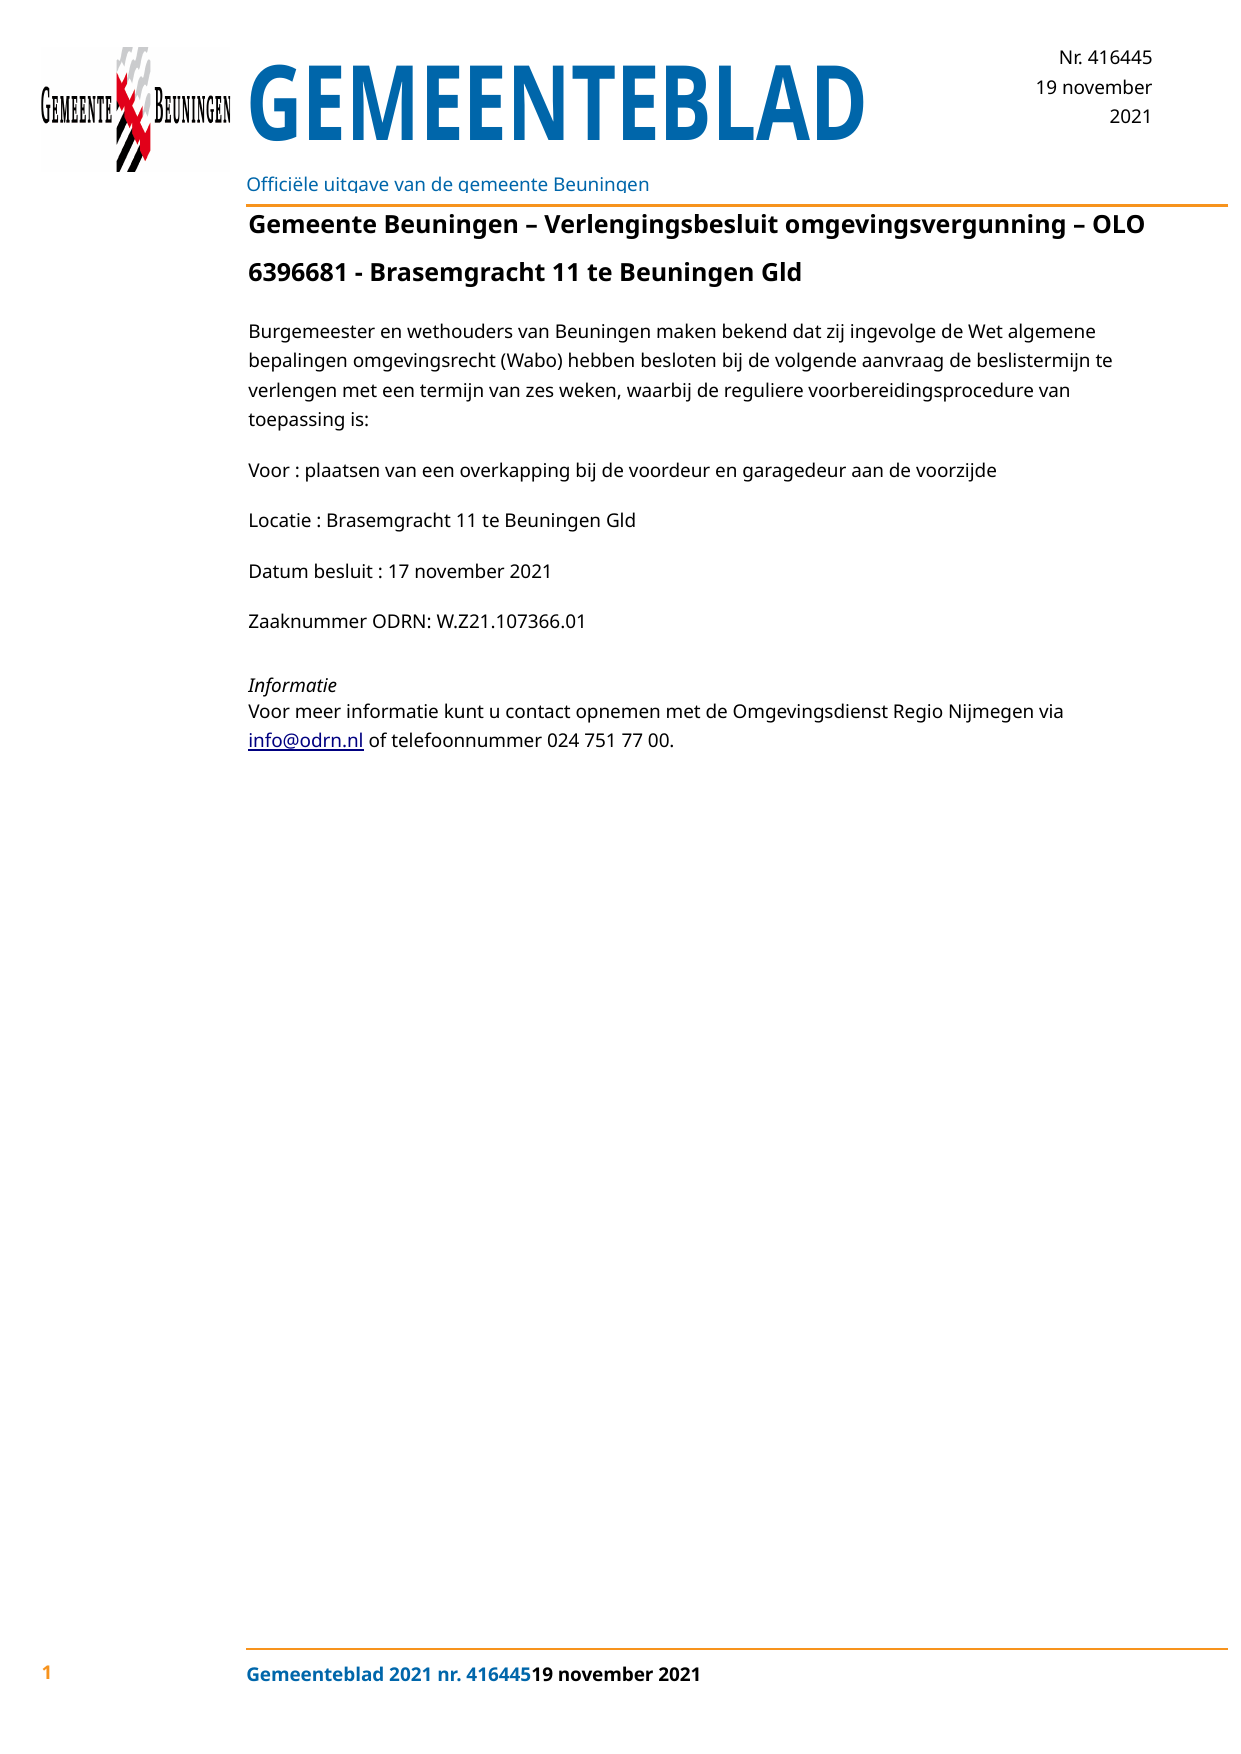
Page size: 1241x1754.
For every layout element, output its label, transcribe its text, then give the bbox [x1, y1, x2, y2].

text Gemeente Beuningen – Verlengingsbesluit omgevingsvergunning – OLO 6396681 - Brasemgracht 11 te Beuningen Gld [248, 207, 1152, 288]
text Voor meer informatie kunt u contact opnemen met de Omgevingsdienst Regio Nijmegen via info@odrn.nl of telefoonnummer 024 751 77 00. [248, 698, 1152, 753]
text Informatie [248, 672, 1152, 698]
text Datum besluit : 17 november 2021 [248, 558, 1152, 584]
text Locatie : Brasemgracht 11 te Beuningen Gld [248, 507, 1152, 533]
text Burgemeester en wethouders van Beuningen maken bekend dat zij ingevolge de Wet algemene bepalingen omgevingsrecht (Wabo) hebben besloten bij de volgende aanvraag de beslistermijn te verlengen met een termijn van zes weken, waarbij de reguliere voorbereidingsprocedure van toepassing is: [248, 318, 1152, 432]
picture [41, 47, 231, 172]
text Zaaknummer ODRN: W.Z21.107366.01 [248, 608, 1152, 634]
text Voor : plaatsen van een overkapping bij de voordeur en garagedeur aan de voorzijde [248, 457, 1152, 483]
